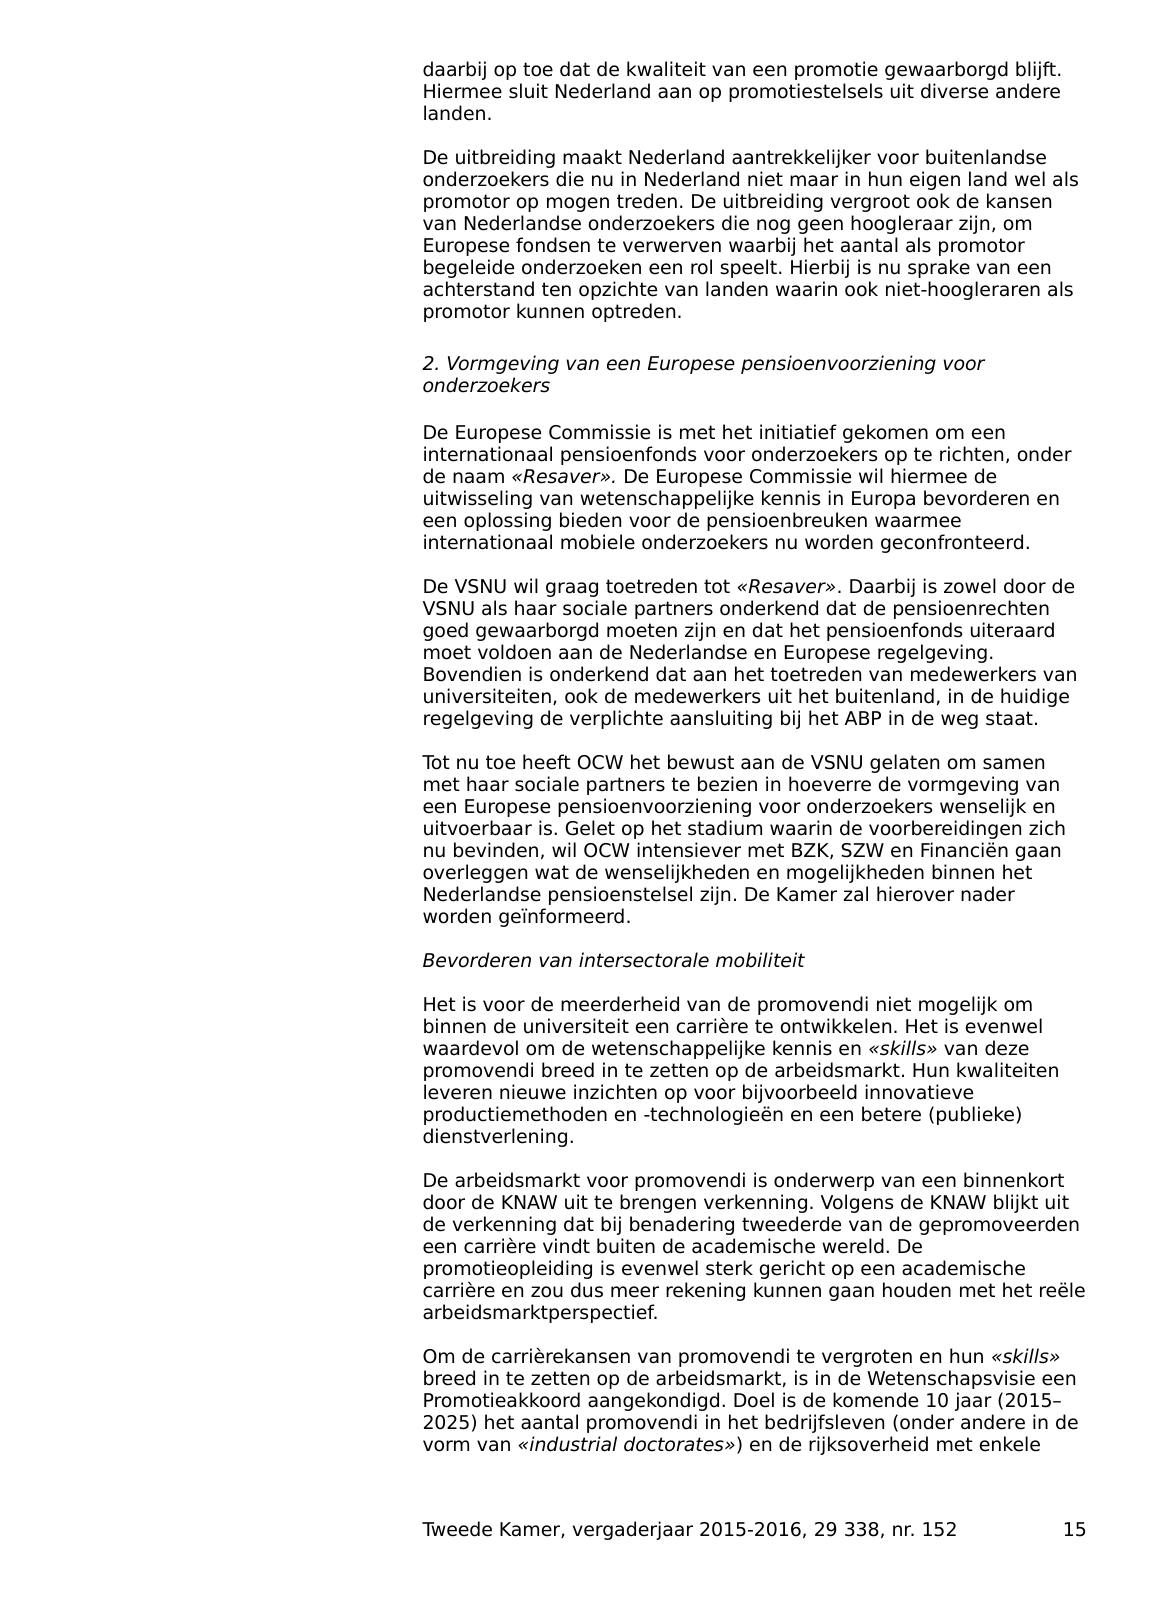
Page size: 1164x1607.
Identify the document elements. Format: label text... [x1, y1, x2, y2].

text De arbeidsmarkt voor promovendi is onderwerp van een binnenkort door de KNAW uit te brengen verkenning. Volgens de KNAW blijkt uit de verkenning dat bij benadering tweederde van de gepromoveerden een carrière vindt buiten de academische wereld. De promotieopleiding is evenwel sterk gericht op een academische carrière en zou dus meer rekening kunnen gaan houden met het reële arbeidsmarktperspectief. [422, 1170, 1087, 1324]
text De uitbreiding maakt Nederland aantrekkelijker voor buitenlandse onderzoekers die nu in Nederland niet maar in hun eigen land wel als promotor op mogen treden. De uitbreiding vergroot ook de kansen van Nederlandse onderzoekers die nog geen hoogleraar zijn, om Europese fondsen te verwerven waarbij het aantal als promotor begeleide onderzoeken een rol speelt. Hierbij is nu sprake van een achterstand ten opzichte van landen waarin ook niet-hoogleraren als promotor kunnen optreden. [422, 147, 1087, 323]
subtitle Bevorderen van intersectorale mobiliteit [422, 950, 1087, 972]
text Tot nu toe heeft OCW het bewust aan de VSNU gelaten om samen met haar sociale partners te bezien in hoeverre de vormgeving van een Europese pensioenvoorziening voor onderzoekers wenselijk en uitvoerbaar is. Gelet op het stadium waarin de voorbereidingen zich nu bevinden, wil OCW intensiever met BZK, SZW en Financiën gaan overleggen wat de wenselijkheden en mogelijkheden binnen het Nederlandse pensioenstelsel zijn. De Kamer zal hierover nader worden geïnformeerd. [422, 752, 1087, 928]
text Om de carrièrekansen van promovendi te vergroten en hun «skills» breed in te zetten op de arbeidsmarkt, is in de Wetenschapsvisie een Promotieakkoord aangekondigd. Doel is de komende 10 jaar (2015–2025) het aantal promovendi in het bedrijfsleven (onder andere in de vorm van «industrial doctorates») en de rijksoverheid met enkele [422, 1346, 1087, 1456]
subtitle 2. Vormgeving van een Europese pensioenvoorziening voor onderzoekers [422, 353, 1087, 397]
text De VSNU wil graag toetreden tot «Resaver». Daarbij is zowel door de VSNU als haar sociale partners onderkend dat de pensioenrechten goed gewaarborgd moeten zijn en dat het pensioenfonds uiteraard moet voldoen aan de Nederlandse en Europese regelgeving. Bovendien is onderkend dat aan het toetreden van medewerkers van universiteiten, ook de medewerkers uit het buitenland, in de huidige regelgeving de verplichte aansluiting bij het ABP in de weg staat. [422, 576, 1087, 730]
text De Europese Commissie is met het initiatief gekomen om een internationaal pensioenfonds voor onderzoekers op te richten, onder de naam «Resaver». De Europese Commissie wil hiermee de uitwisseling van wetenschappelijke kennis in Europa bevorderen en een oplossing bieden voor de pensioenbreuken waarmee internationaal mobiele onderzoekers nu worden geconfronteerd. [422, 422, 1087, 554]
text Het is voor de meerderheid van de promovendi niet mogelijk om binnen de universiteit een carrière te ontwikkelen. Het is evenwel waardevol om de wetenschappelijke kennis en «skills» van deze promovendi breed in te zetten op de arbeidsmarkt. Hun kwaliteiten leveren nieuwe inzichten op voor bijvoorbeeld innovatieve productiemethoden en -technologieën en een betere (publieke) dienstverlening. [422, 994, 1087, 1148]
text daarbij op toe dat de kwaliteit van een promotie gewaarborgd blijft. Hiermee sluit Nederland aan op promotiestelsels uit diverse andere landen. [422, 59, 1087, 125]
